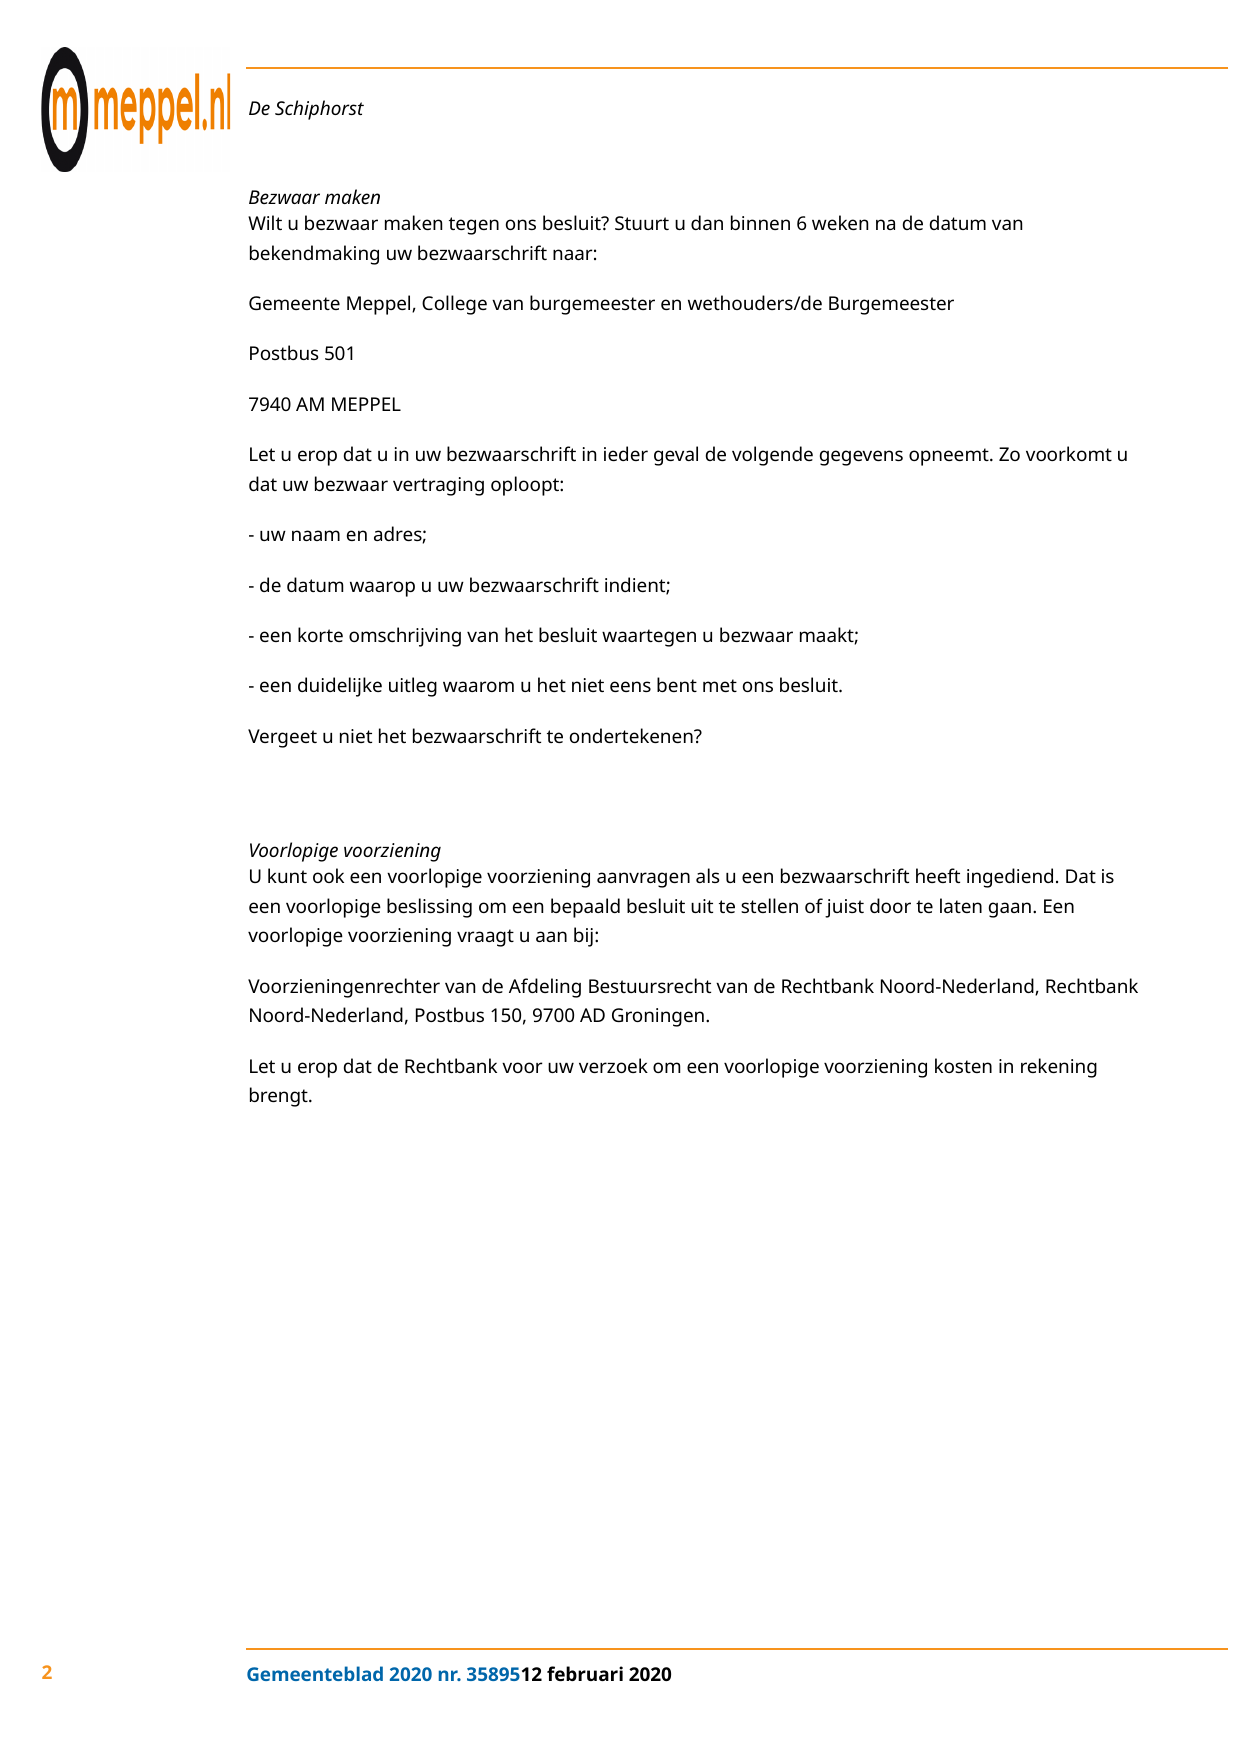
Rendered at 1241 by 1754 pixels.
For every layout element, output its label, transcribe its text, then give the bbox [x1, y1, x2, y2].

text Vergeet u niet het bezwaarschrift te ondertekenen? [248, 723, 1152, 749]
text - een korte omschrijving van het besluit waartegen u bezwaar maakt; [248, 622, 1152, 648]
text U kunt ook een voorlopige voorziening aanvragen als u een bezwaarschrift heeft ingediend. Dat is een voorlopige beslissing om een bepaald besluit uit te stellen of juist door te laten gaan. Een voorlopige voorziening vraagt u aan bij: [248, 863, 1152, 948]
text Gemeente Meppel, College van burgemeester en wethouders/de Burgemeester [248, 290, 1152, 316]
text Let u erop dat u in uw bezwaarschrift in ieder geval de volgende gegevens opneemt. Zo voorkomt u dat uw bezwaar vertraging oploopt: [248, 441, 1152, 497]
text De Schiphorst [248, 95, 1152, 121]
text - de datum waarop u uw bezwaarschrift indient; [248, 572, 1152, 598]
picture [41, 47, 231, 172]
text Wilt u bezwaar maken tegen ons besluit? Stuurt u dan binnen 6 weken na de datum van bekendmaking uw bezwaarschrift naar: [248, 210, 1152, 266]
text Bezwaar maken [248, 184, 1152, 210]
text Voorzieningenrechter van de Afdeling Bestuursrecht van de Rechtbank Noord-Nederland, Rechtbank Noord-Nederland, Postbus 150, 9700 AD Groningen. [248, 973, 1152, 1028]
text - een duidelijke uitleg waarom u het niet eens bent met ons besluit. [248, 673, 1152, 698]
text Let u erop dat de Rechtbank voor uw verzoek om een voorlopige voorziening kosten in rekening brengt. [248, 1053, 1152, 1108]
text 7940 AM MEPPEL [248, 391, 1152, 417]
text Postbus 501 [248, 341, 1152, 366]
text Voorlopige voorziening [248, 837, 1152, 863]
text - uw naam en adres; [248, 521, 1152, 547]
